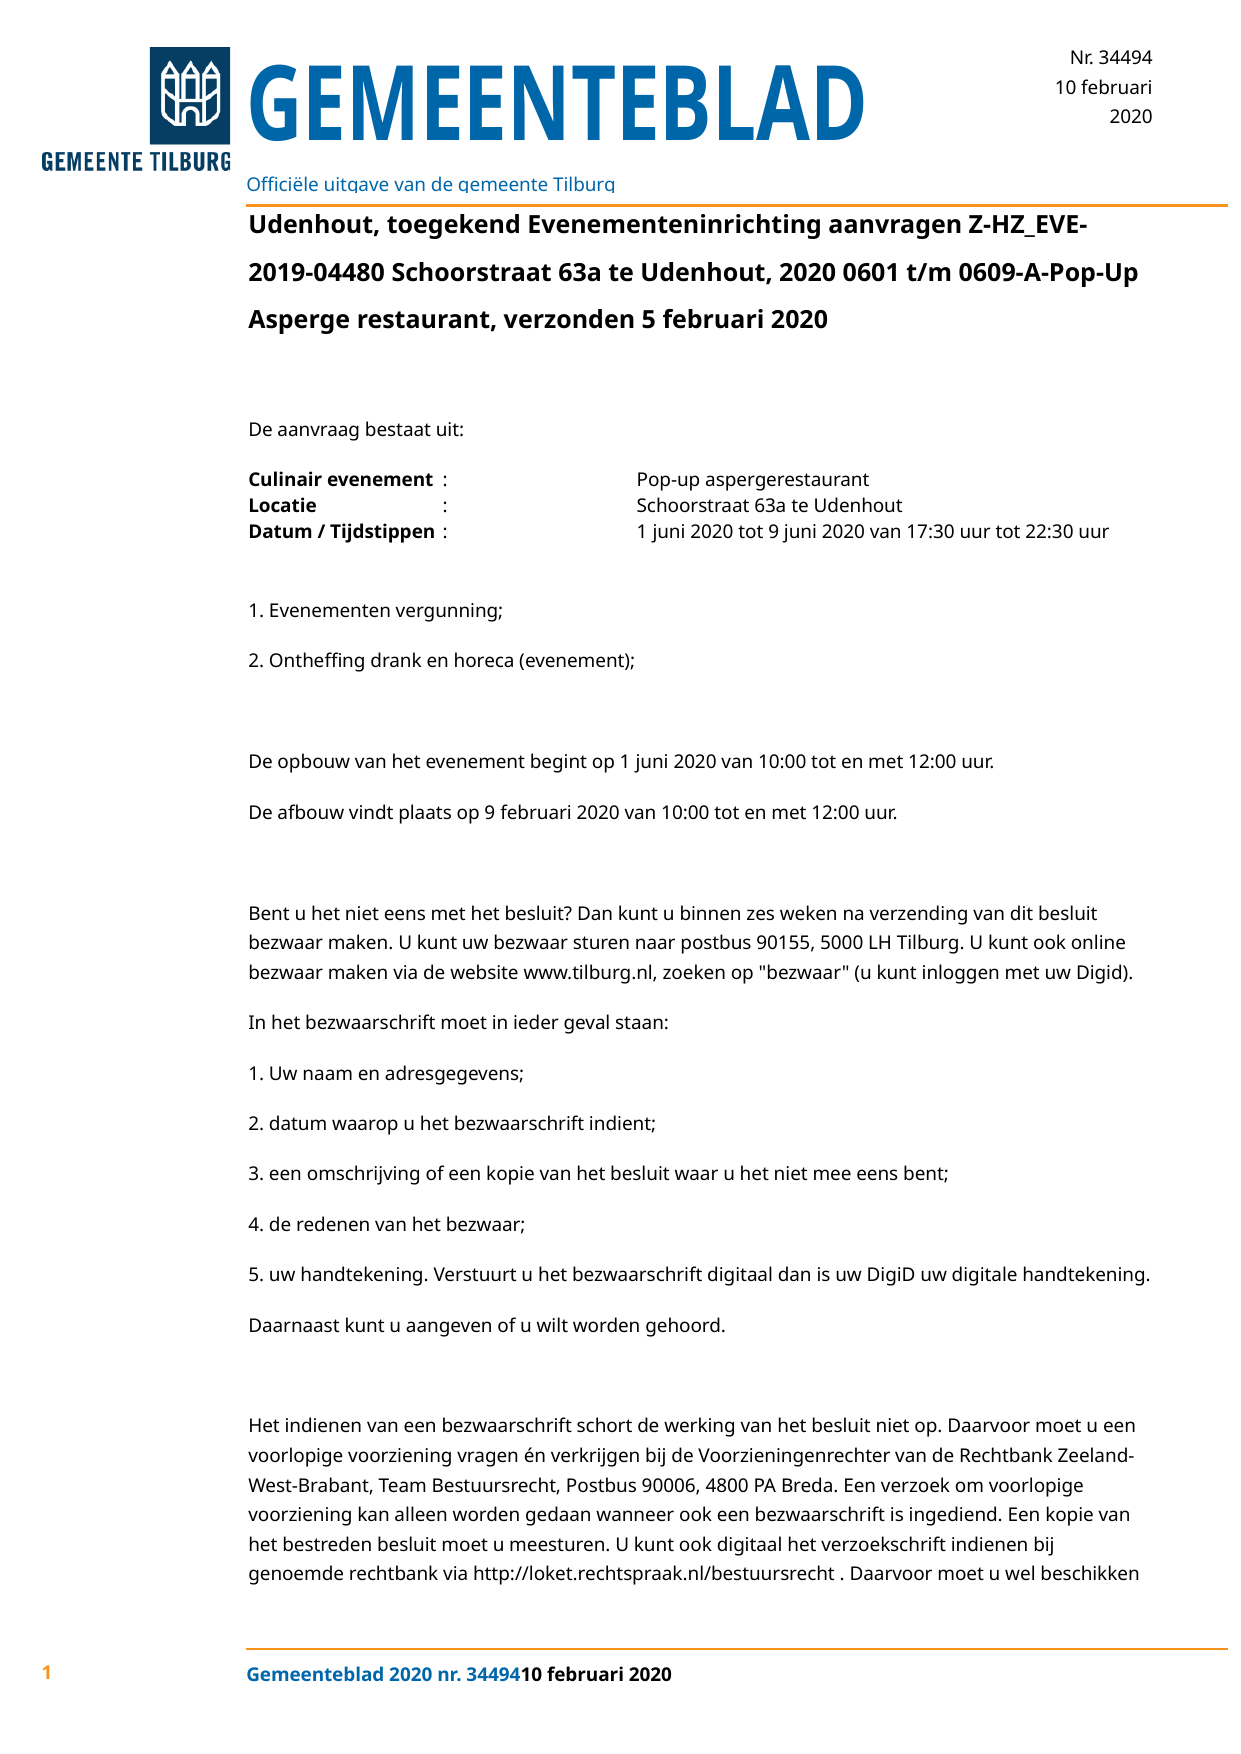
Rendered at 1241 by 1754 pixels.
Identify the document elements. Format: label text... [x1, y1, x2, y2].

text In het bezwaarschrift moet in ieder geval staan: [248, 1009, 1152, 1035]
table_cell 1 juni 2020 tot 9 juni 2020 van 17:30 uur tot 22:30 uur [636, 518, 1152, 544]
text Udenhout, toegekend Evenementeninrichting aanvragen Z-HZ_EVE-2019-04480 Schoorstraat 63a te Udenhout, 2020 0601 t/m 0609-A-Pop-Up Asperge restaurant, verzonden 5 februari 2020 [248, 207, 1152, 336]
text 2. datum waarop u het bezwaarschrift indient; [248, 1110, 1152, 1136]
table_cell Schoorstraat 63a te Udenhout [636, 492, 1152, 518]
text De opbouw van het evenement begint op 1 juni 2020 van 10:00 tot en met 12:00 uur. [248, 748, 1152, 774]
table_cell Datum / Tijdstippen [248, 518, 442, 544]
text 4. de redenen van het bezwaar; [248, 1211, 1152, 1237]
table_header Culinair evenement [248, 466, 442, 492]
text Het indienen van een bezwaarschrift schort de werking van het besluit niet op. Daarvoor moet u een voorlopige voorziening vragen én verkrijgen bij de Voorzieningenrechter van de Rechtbank Zeeland-West-Brabant, Team Bestuursrecht, Postbus 90006, 4800 PA Breda. Een verzoek om voorlopige voorziening kan alleen worden gedaan wanneer ook een bezwaarschrift is ingediend. Een kopie van het bestreden besluit moet u meesturen. U kunt ook digitaal het verzoekschrift indienen bij genoemde rechtbank via http://loket.rechtspraak.nl/bestuursrecht . Daarvoor moet u wel beschikken [248, 1413, 1152, 1586]
table_cell : [442, 492, 636, 518]
text Daarnaast kunt u aangeven of u wilt worden gehoord. [248, 1312, 1152, 1338]
table_cell Locatie [248, 492, 442, 518]
text 2. Ontheffing drank en horeca (evenement); [248, 648, 1152, 673]
table_header : [442, 466, 636, 492]
text 1. Evenementen vergunning; [248, 597, 1152, 623]
text 1. Uw naam en adresgegevens; [248, 1060, 1152, 1086]
text De afbouw vindt plaats op 9 februari 2020 van 10:00 tot en met 12:00 uur. [248, 799, 1152, 825]
text De aanvraag bestaat uit: [248, 416, 1152, 442]
picture [41, 47, 231, 172]
text Bent u het niet eens met het besluit? Dan kunt u binnen zes weken na verzending van dit besluit bezwaar maken. U kunt uw bezwaar sturen naar postbus 90155, 5000 LH Tilburg. U kunt ook online bezwaar maken via de website www.tilburg.nl, zoeken op "bezwaar" (u kunt inloggen met uw Digid). [248, 900, 1152, 985]
table_cell : [442, 518, 636, 544]
text 5. uw handtekening. Verstuurt u het bezwaarschrift digitaal dan is uw DigiD uw digitale handtekening. [248, 1261, 1152, 1287]
table_header Pop-up aspergerestaurant [636, 466, 1152, 492]
text 3. een omschrijving of een kopie van het besluit waar u het niet mee eens bent; [248, 1161, 1152, 1186]
